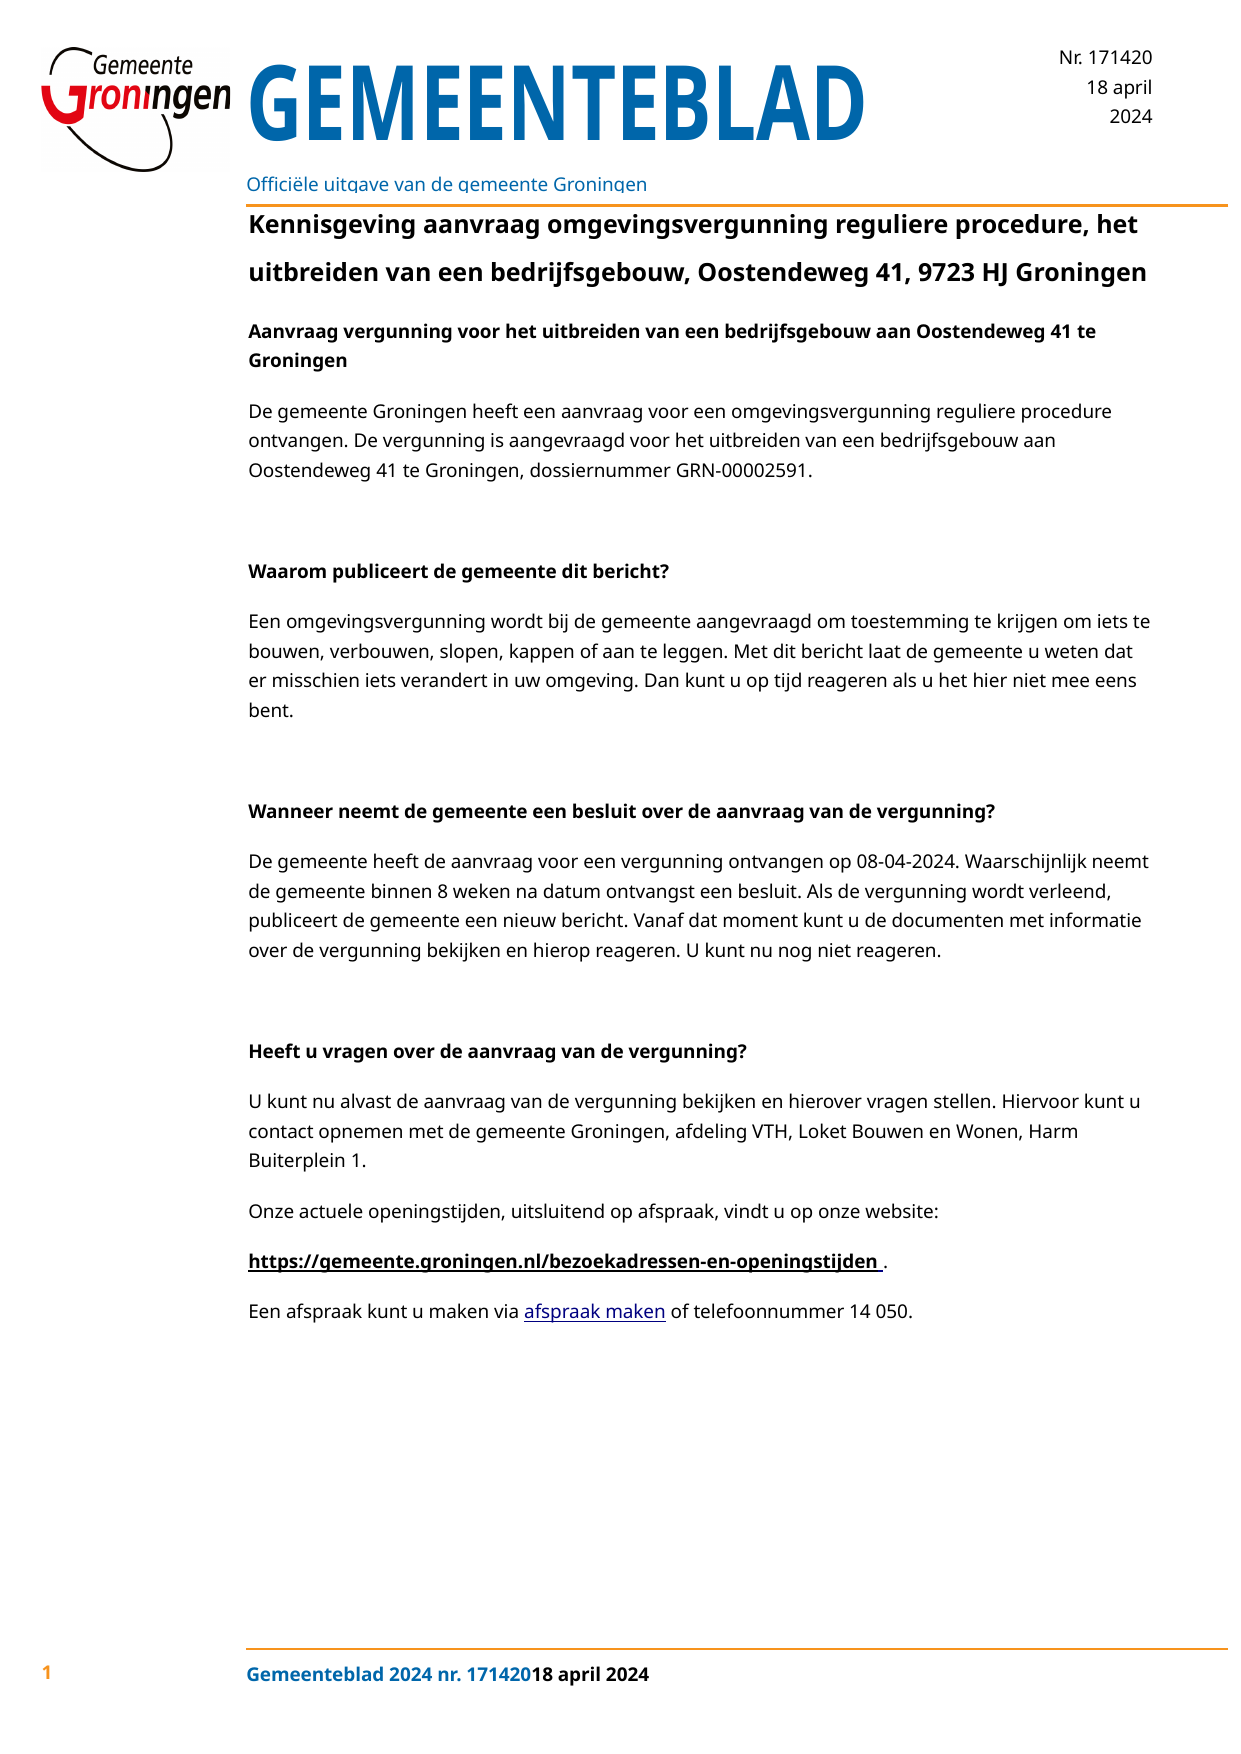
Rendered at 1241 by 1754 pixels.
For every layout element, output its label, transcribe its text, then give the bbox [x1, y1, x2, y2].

text Kennisgeving aanvraag omgevingsvergunning reguliere procedure, het uitbreiden van een bedrijfsgebouw, Oostendeweg 41, 9723 HJ Groningen [248, 207, 1152, 288]
text Waarom publiceert de gemeente dit bericht? [248, 558, 1152, 584]
text U kunt nu alvast de aanvraag van de vergunning bekijken en hierover vragen stellen. Hiervoor kunt u contact opnemen met de gemeente Groningen, afdeling VTH, Loket Bouwen en Wonen, Harm Buiterplein 1. [248, 1088, 1152, 1173]
text Een afspraak kunt u maken via afspraak maken of telefoonnummer 14 050. [248, 1299, 1152, 1324]
text Onze actuele openingstijden, uitsluitend op afspraak, vindt u op onze website: [248, 1198, 1152, 1224]
picture [41, 47, 231, 172]
text Een omgevingsvergunning wordt bij de gemeente aangevraagd om toestemming te krijgen om iets te bouwen, verbouwen, slopen, kappen of aan te leggen. Met dit bericht laat de gemeente u weten dat er misschien iets verandert in uw omgeving. Dan kunt u op tijd reageren als u het hier niet mee eens bent. [248, 608, 1152, 723]
text De gemeente Groningen heeft een aanvraag voor een omgevingsvergunning reguliere procedure ontvangen. De vergunning is aangevraagd voor het uitbreiden van een bedrijfsgebouw aan Oostendeweg 41 te Groningen, dossiernummer GRN-00002591. [248, 398, 1152, 483]
text Aanvraag vergunning voor het uitbreiden van een bedrijfsgebouw aan Oostendeweg 41 te Groningen [248, 318, 1152, 373]
text Heeft u vragen over de aanvraag van de vergunning? [248, 1038, 1152, 1064]
text De gemeente heeft de aanvraag voor een vergunning ontvangen op 08-04-2024. Waarschijnlijk neemt de gemeente binnen 8 weken na datum ontvangst een besluit. Als de vergunning wordt verleend, publiceert de gemeente een nieuw bericht. Vanaf dat moment kunt u de documenten met informatie over de vergunning bekijken en hierop reageren. U kunt nu nog niet reageren. [248, 848, 1152, 963]
text Wanneer neemt de gemeente een besluit over de aanvraag van de vergunning? [248, 798, 1152, 824]
text https://gemeente.groningen.nl/bezoekadressen-en-openingstijden . [248, 1248, 1152, 1274]
